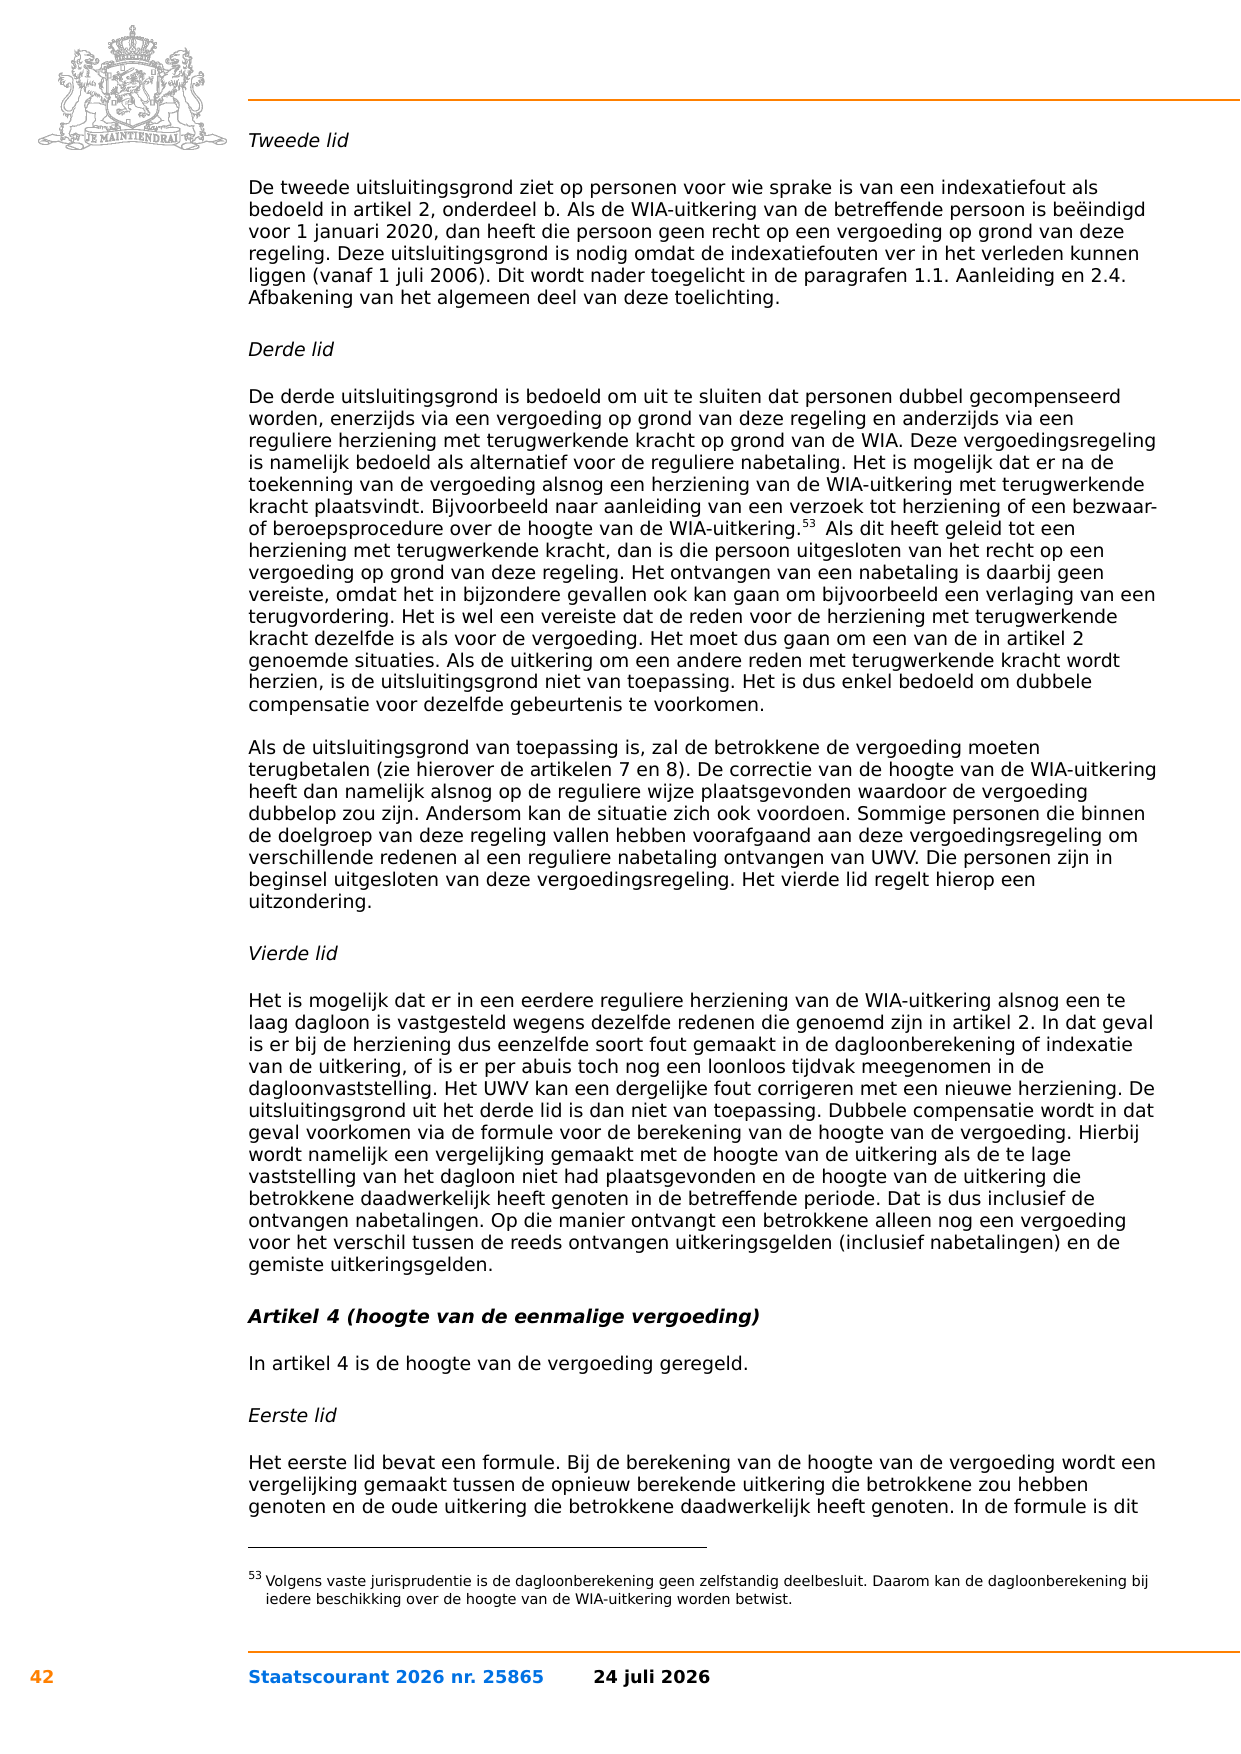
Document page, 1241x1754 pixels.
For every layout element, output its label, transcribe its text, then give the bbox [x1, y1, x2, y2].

text Het is mogelijk dat er in een eerdere reguliere herziening van de WIA-uitkering alsnog een te laag dagloon is vastgesteld wegens dezelfde redenen die genoemd zijn in artikel 2. In dat geval is er bij de herziening dus eenzelfde soort fout gemaakt in de dagloonberekening of indexatie van de uitkering, of is er per abuis toch nog een loonloos tijdvak meegenomen in de dagloonvaststelling. Het UWV kan een dergelijke fout corrigeren met een nieuwe herziening. De uitsluitingsgrond uit het derde lid is dan niet van toepassing. Dubbele compensatie wordt in dat geval voorkomen via de formule voor de berekening van de hoogte van de vergoeding. Hierbij wordt namelijk een vergelijking gemaakt met de hoogte van de uitkering als de te lage vaststelling van het dagloon niet had plaatsgevonden en de hoogte van de uitkering die betrokkene daadwerkelijk heeft genoten in de betreffende periode. Dat is dus inclusief de ontvangen nabetalingen. Op die manier ontvangt een betrokkene alleen nog een vergoeding voor het verschil tussen de reeds ontvangen uitkeringsgelden (inclusief nabetalingen) en de gemiste uitkeringsgelden. [248, 990, 1163, 1276]
subtitle Derde lid [248, 339, 1163, 361]
subtitle Artikel 4 (hoogte van de eenmalige vergoeding) [248, 1306, 1163, 1328]
text Volgens vaste jurisprudentie is de dagloonberekening geen zelfstandig deelbesluit. Daarom kan de dagloonberekening bij iedere beschikking over de hoogte van de WIA-uitkering worden betwist. [248, 1569, 1163, 1608]
subtitle Tweede lid [248, 130, 1163, 152]
text De tweede uitsluitingsgrond ziet op personen voor wie sprake is van een indexatiefout als bedoeld in artikel 2, onderdeel b. Als de WIA-uitkering van de betreffende persoon is beëindigd voor 1 januari 2020, dan heeft die persoon geen recht op een vergoeding op grond van deze regeling. Deze uitsluitingsgrond is nodig omdat de indexatiefouten ver in het verleden kunnen liggen (vanaf 1 juli 2006). Dit wordt nader toegelicht in de paragrafen 1.1. Aanleiding en 2.4. Afbakening van het algemeen deel van deze toelichting. [248, 177, 1163, 309]
subtitle Vierde lid [248, 943, 1163, 965]
picture [38, 25, 227, 150]
text Als de uitsluitingsgrond van toepassing is, zal de betrokkene de vergoeding moeten terugbetalen (zie hierover de artikelen 7 en 8). De correctie van de hoogte van de WIA-uitkering heeft dan namelijk alsnog op de reguliere wijze plaatsgevonden waardoor de vergoeding dubbelop zou zijn. Andersom kan de situatie zich ook voordoen. Sommige personen die binnen de doelgroep van deze regeling vallen hebben voorafgaand aan deze vergoedingsregeling om verschillende redenen al een reguliere nabetaling ontvangen van UWV. Die personen zijn in beginsel uitgesloten van deze vergoedingsregeling. Het vierde lid regelt hierop een uitzondering. [248, 737, 1163, 913]
text De derde uitsluitingsgrond is bedoeld om uit te sluiten dat personen dubbel gecompenseerd worden, enerzijds via een vergoeding op grond van deze regeling en anderzijds via een reguliere herziening met terugwerkende kracht op grond van de WIA. Deze vergoedingsregeling is namelijk bedoeld als alternatief voor de reguliere nabetaling. Het is mogelijk dat er na de toekenning van de vergoeding alsnog een herziening van de WIA-uitkering met terugwerkende kracht plaatsvindt. Bijvoorbeeld naar aanleiding van een verzoek tot herziening of een bezwaar- of beroepsprocedure over de hoogte van de WIA-uitkering. Als dit heeft geleid tot een herziening met terugwerkende kracht, dan is die persoon uitgesloten van het recht op een vergoeding op grond van deze regeling. Het ontvangen van een nabetaling is daarbij geen vereiste, omdat het in bijzondere gevallen ook kan gaan om bijvoorbeeld een verlaging van een terugvordering. Het is wel een vereiste dat de reden voor de herziening met terugwerkende kracht dezelfde is als voor de vergoeding. Het moet dus gaan om een van de in artikel 2 genoemde situaties. Als de uitkering om een andere reden met terugwerkende kracht wordt herzien, is de uitsluitingsgrond niet van toepassing. Het is dus enkel bedoeld om dubbele compensatie voor dezelfde gebeurtenis te voorkomen. [248, 386, 1163, 715]
subtitle Eerste lid [248, 1405, 1163, 1427]
text Het eerste lid bevat een formule. Bij de berekening van de hoogte van de vergoeding wordt een vergelijking gemaakt tussen de opnieuw berekende uitkering die betrokkene zou hebben genoten en de oude uitkering die betrokkene daadwerkelijk heeft genoten. In de formule is dit [248, 1452, 1163, 1518]
text In artikel 4 is de hoogte van de vergoeding geregeld. [248, 1353, 1163, 1375]
